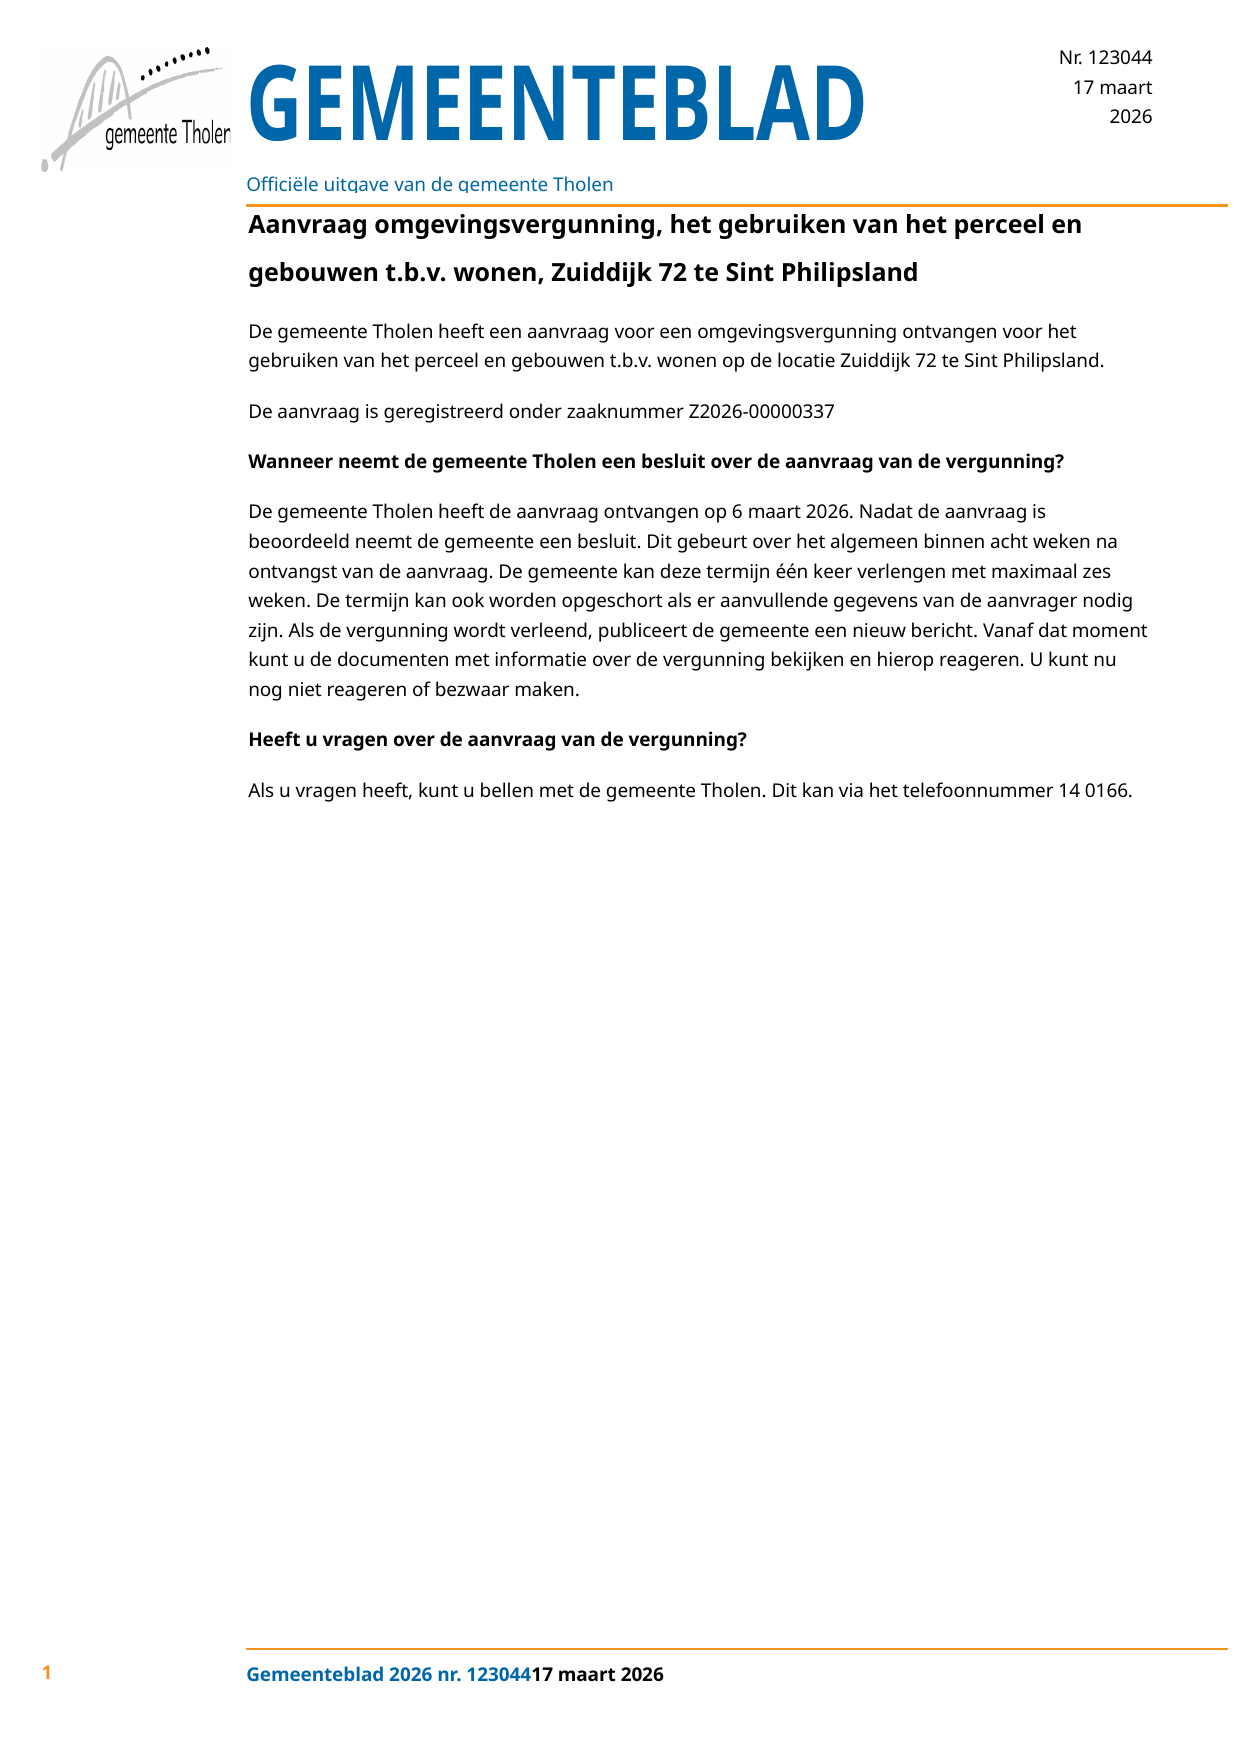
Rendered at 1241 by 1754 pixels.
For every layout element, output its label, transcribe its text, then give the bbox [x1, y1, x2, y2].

text De gemeente Tholen heeft de aanvraag ontvangen op 6 maart 2026. Nadat de aanvraag is beoordeeld neemt de gemeente een besluit. Dit gebeurt over het algemeen binnen acht weken na ontvangst van de aanvraag. De gemeente kan deze termijn één keer verlengen met maximaal zes weken. De termijn kan ook worden opgeschort als er aanvullende gegevens van de aanvrager nodig zijn. Als de vergunning wordt verleend, publiceert de gemeente een nieuw bericht. Vanaf dat moment kunt u de documenten met informatie over de vergunning bekijken en hierop reageren. U kunt nu nog niet reageren of bezwaar maken. [248, 499, 1152, 702]
text De aanvraag is geregistreerd onder zaaknummer Z2026-00000337 [248, 398, 1152, 424]
text Aanvraag omgevingsvergunning, het gebruiken van het perceel en gebouwen t.b.v. wonen, Zuiddijk 72 te Sint Philipsland [248, 207, 1152, 288]
text Heeft u vragen over de aanvraag van de vergunning? [248, 727, 1152, 752]
text Wanneer neemt de gemeente Tholen een besluit over de aanvraag van de vergunning? [248, 448, 1152, 474]
text De gemeente Tholen heeft een aanvraag voor een omgevingsvergunning ontvangen voor het gebruiken van het perceel en gebouwen t.b.v. wonen op de locatie Zuiddijk 72 te Sint Philipsland. [248, 318, 1152, 373]
picture [41, 47, 231, 172]
text Als u vragen heeft, kunt u bellen met de gemeente Tholen. Dit kan via het telefoonnummer 14 0166. [248, 777, 1152, 803]
